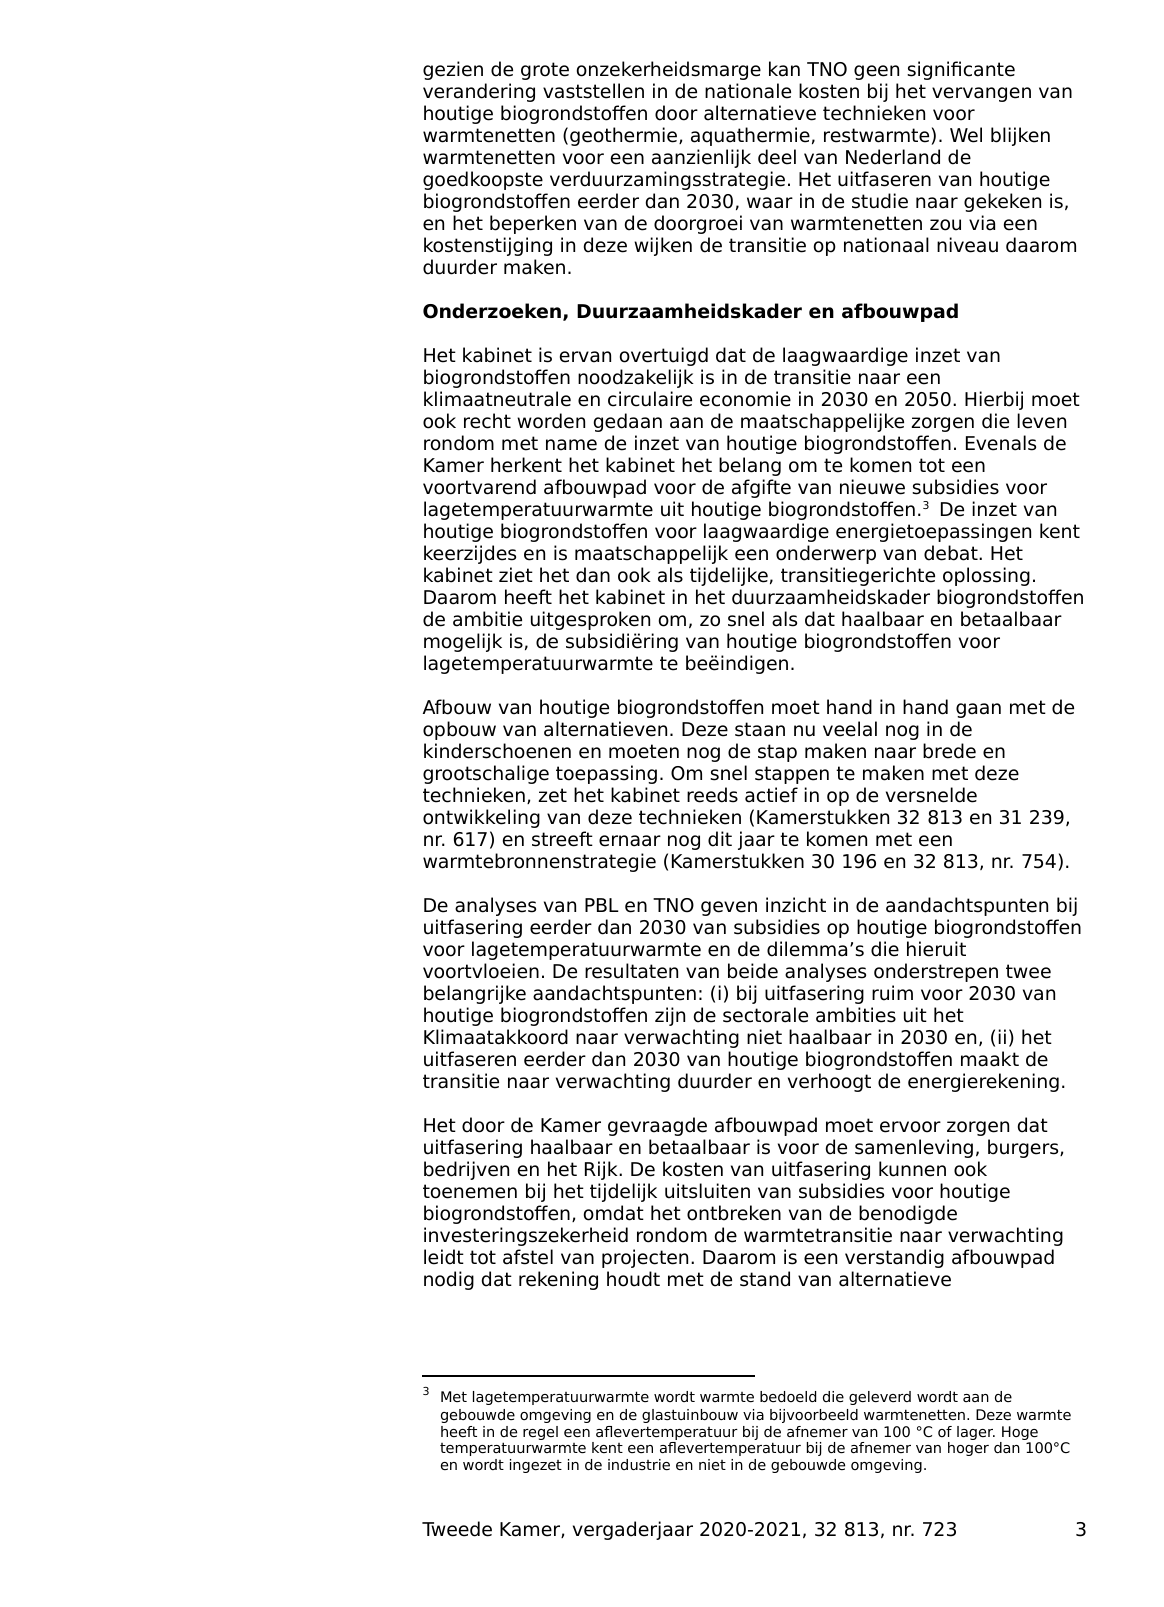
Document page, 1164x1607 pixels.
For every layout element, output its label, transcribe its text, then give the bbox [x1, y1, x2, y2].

subtitle Onderzoeken, Duurzaamheidskader en afbouwpad [422, 301, 1087, 323]
text gezien de grote onzekerheidsmarge kan TNO geen significante verandering vaststellen in de nationale kosten bij het vervangen van houtige biogrondstoffen door alternatieve technieken voor warmtenetten (geothermie, aquathermie, restwarmte). Wel blijken warmtenetten voor een aanzienlijk deel van Nederland de goedkoopste verduurzamingsstrategie. Het uitfaseren van houtige biogrondstoffen eerder dan 2030, waar in de studie naar gekeken is, en het beperken van de doorgroei van warmtenetten zou via een kostenstijging in deze wijken de transitie op nationaal niveau daarom duurder maken. [422, 59, 1087, 279]
text De analyses van PBL en TNO geven inzicht in de aandachtspunten bij uitfasering eerder dan 2030 van subsidies op houtige biogrondstoffen voor lagetemperatuurwarmte en de dilemma’s die hieruit voortvloeien. De resultaten van beide analyses onderstrepen twee belangrijke aandachtspunten: (i) bij uitfasering ruim voor 2030 van houtige biogrondstoffen zijn de sectorale ambities uit het Klimaatakkoord naar verwachting niet haalbaar in 2030 en, (ii) het uitfaseren eerder dan 2030 van houtige biogrondstoffen maakt de transitie naar verwachting duurder en verhoogt de energierekening. [422, 895, 1087, 1093]
text Het kabinet is ervan overtuigd dat de laagwaardige inzet van biogrondstoffen noodzakelijk is in de transitie naar een klimaatneutrale en circulaire economie in 2030 en 2050. Hierbij moet ook recht worden gedaan aan de maatschappelijke zorgen die leven rondom met name de inzet van houtige biogrondstoffen. Evenals de Kamer herkent het kabinet het belang om te komen tot een voortvarend afbouwpad voor de afgifte van nieuwe subsidies voor lagetemperatuurwarmte uit houtige biogrondstoffen. De inzet van houtige biogrondstoffen voor laagwaardige energietoepassingen kent keerzijdes en is maatschappelijk een onderwerp van debat. Het kabinet ziet het dan ook als tijdelijke, transitiegerichte oplossing. Daarom heeft het kabinet in het duurzaamheidskader biogrondstoffen de ambitie uitgesproken om, zo snel als dat haalbaar en betaalbaar mogelijk is, de subsidiëring van houtige biogrondstoffen voor lagetemperatuurwarmte te beëindigen. [422, 345, 1087, 675]
text Het door de Kamer gevraagde afbouwpad moet ervoor zorgen dat uitfasering haalbaar en betaalbaar is voor de samenleving, burgers, bedrijven en het Rijk. De kosten van uitfasering kunnen ook toenemen bij het tijdelijk uitsluiten van subsidies voor houtige biogrondstoffen, omdat het ontbreken van de benodigde investeringszekerheid rondom de warmtetransitie naar verwachting leidt tot afstel van projecten. Daarom is een verstandig afbouwpad nodig dat rekening houdt met de stand van alternatieve [422, 1115, 1087, 1291]
text Met lagetemperatuurwarmte wordt warmte bedoeld die geleverd wordt aan de gebouwde omgeving en de glastuinbouw via bijvoorbeeld warmtenetten. Deze warmte heeft in de regel een aflevertemperatuur bij de afnemer van 100 °C of lager. Hoge temperatuurwarmte kent een aflevertemperatuur bij de afnemer van hoger dan 100°C en wordt ingezet in de industrie en niet in de gebouwde omgeving. [422, 1385, 1087, 1474]
text Afbouw van houtige biogrondstoffen moet hand in hand gaan met de opbouw van alternatieven. Deze staan nu veelal nog in de kinderschoenen en moeten nog de stap maken naar brede en grootschalige toepassing. Om snel stappen te maken met deze technieken, zet het kabinet reeds actief in op de versnelde ontwikkeling van deze technieken (Kamerstukken 32 813 en 31 239, nr. 617) en streeft ernaar nog dit jaar te komen met een warmtebronnenstrategie (Kamerstukken 30 196 en 32 813, nr. 754). [422, 697, 1087, 873]
